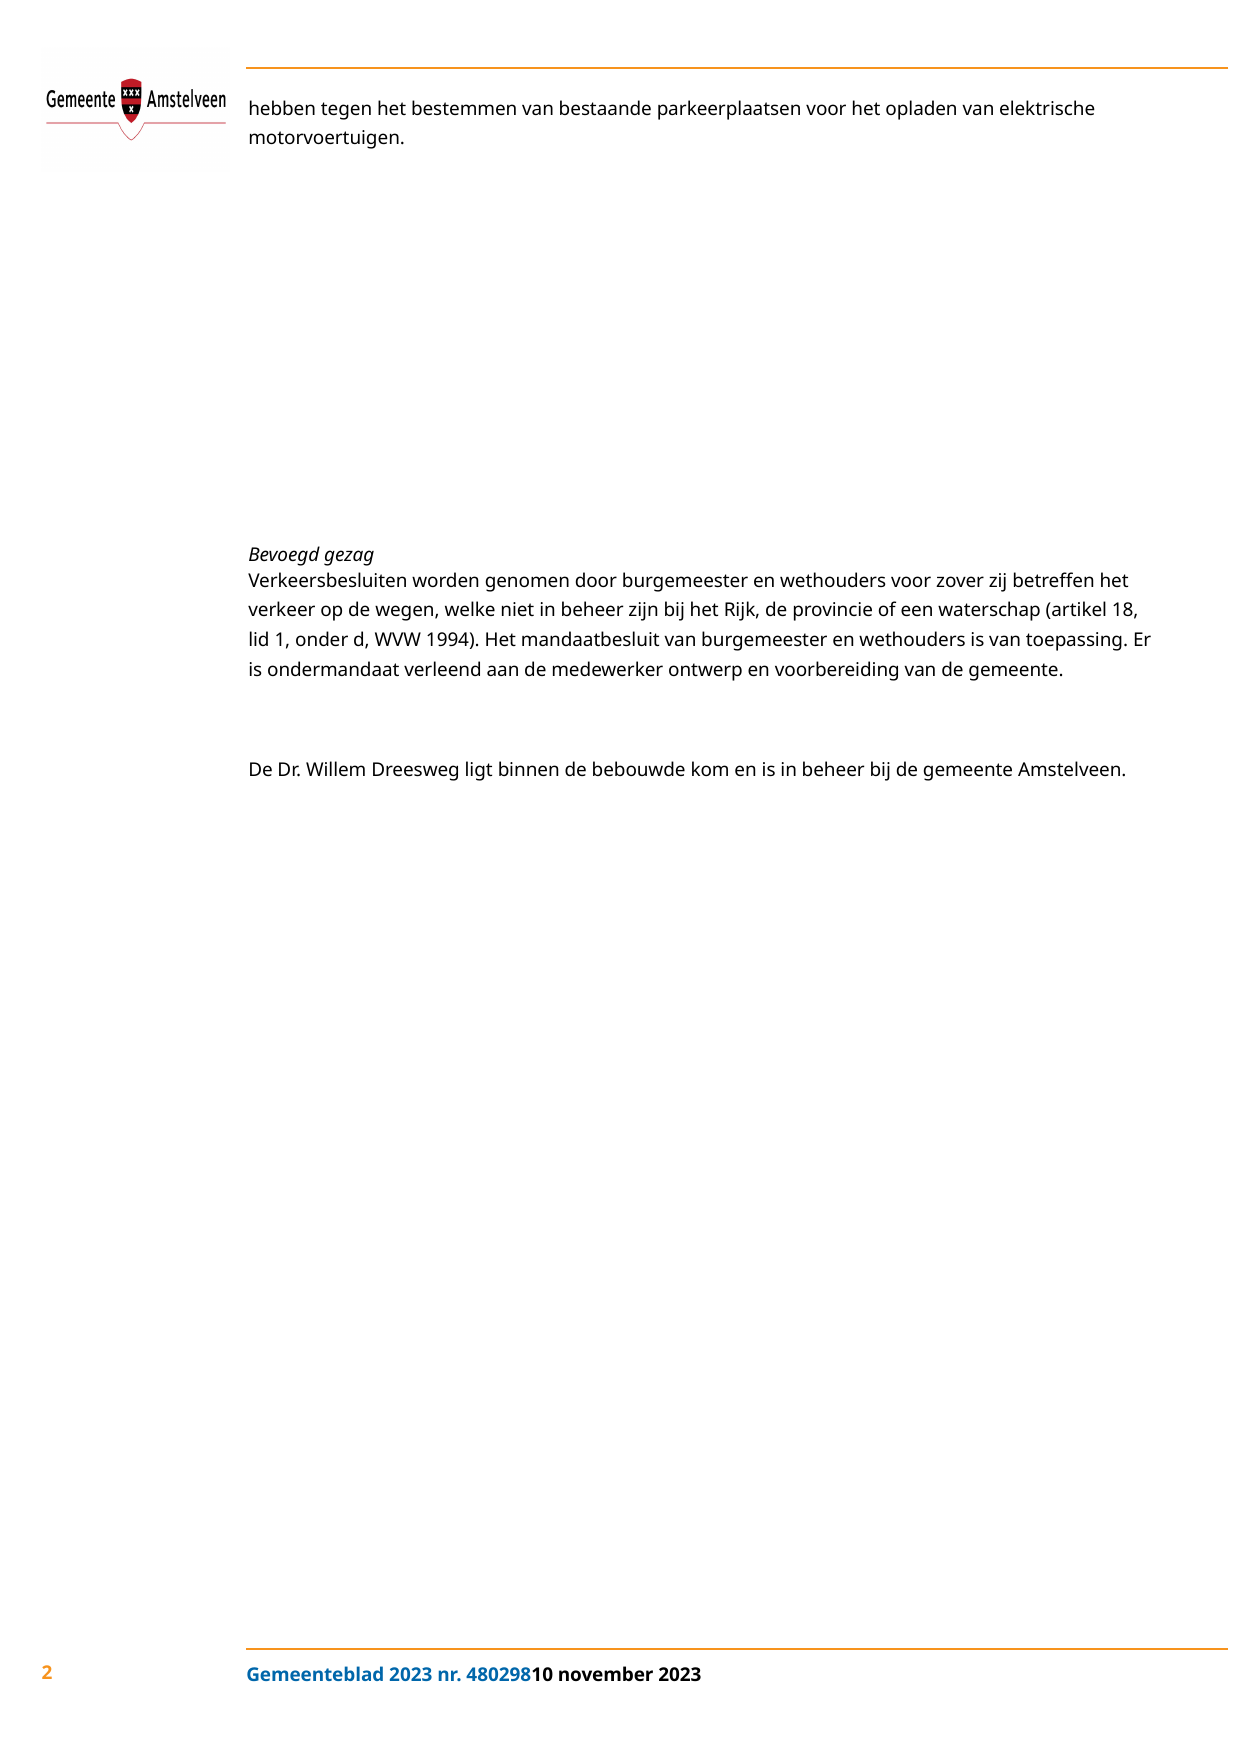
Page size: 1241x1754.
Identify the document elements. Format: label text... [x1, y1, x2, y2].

text Bevoegd gezag [248, 541, 1152, 567]
text Verkeersbesluiten worden genomen door burgemeester en wethouders voor zover zij betreffen het verkeer op de wegen, welke niet in beheer zijn bij het Rijk, de provincie of een waterschap (artikel 18, lid 1, onder d, WVW 1994). Het mandaatbesluit van burgemeester en wethouders is van toepassing. Er is ondermandaat verleend aan de medewerker ontwerp en voorbereiding van de gemeente. [248, 567, 1152, 681]
text hebben tegen het bestemmen van bestaande parkeerplaatsen voor het opladen van elektrische motorvoertuigen. [248, 95, 1152, 150]
text De Dr. Willem Dreesweg ligt binnen de bebouwde kom en is in beheer bij de gemeente Amstelveen. [248, 757, 1152, 782]
picture [41, 47, 231, 172]
